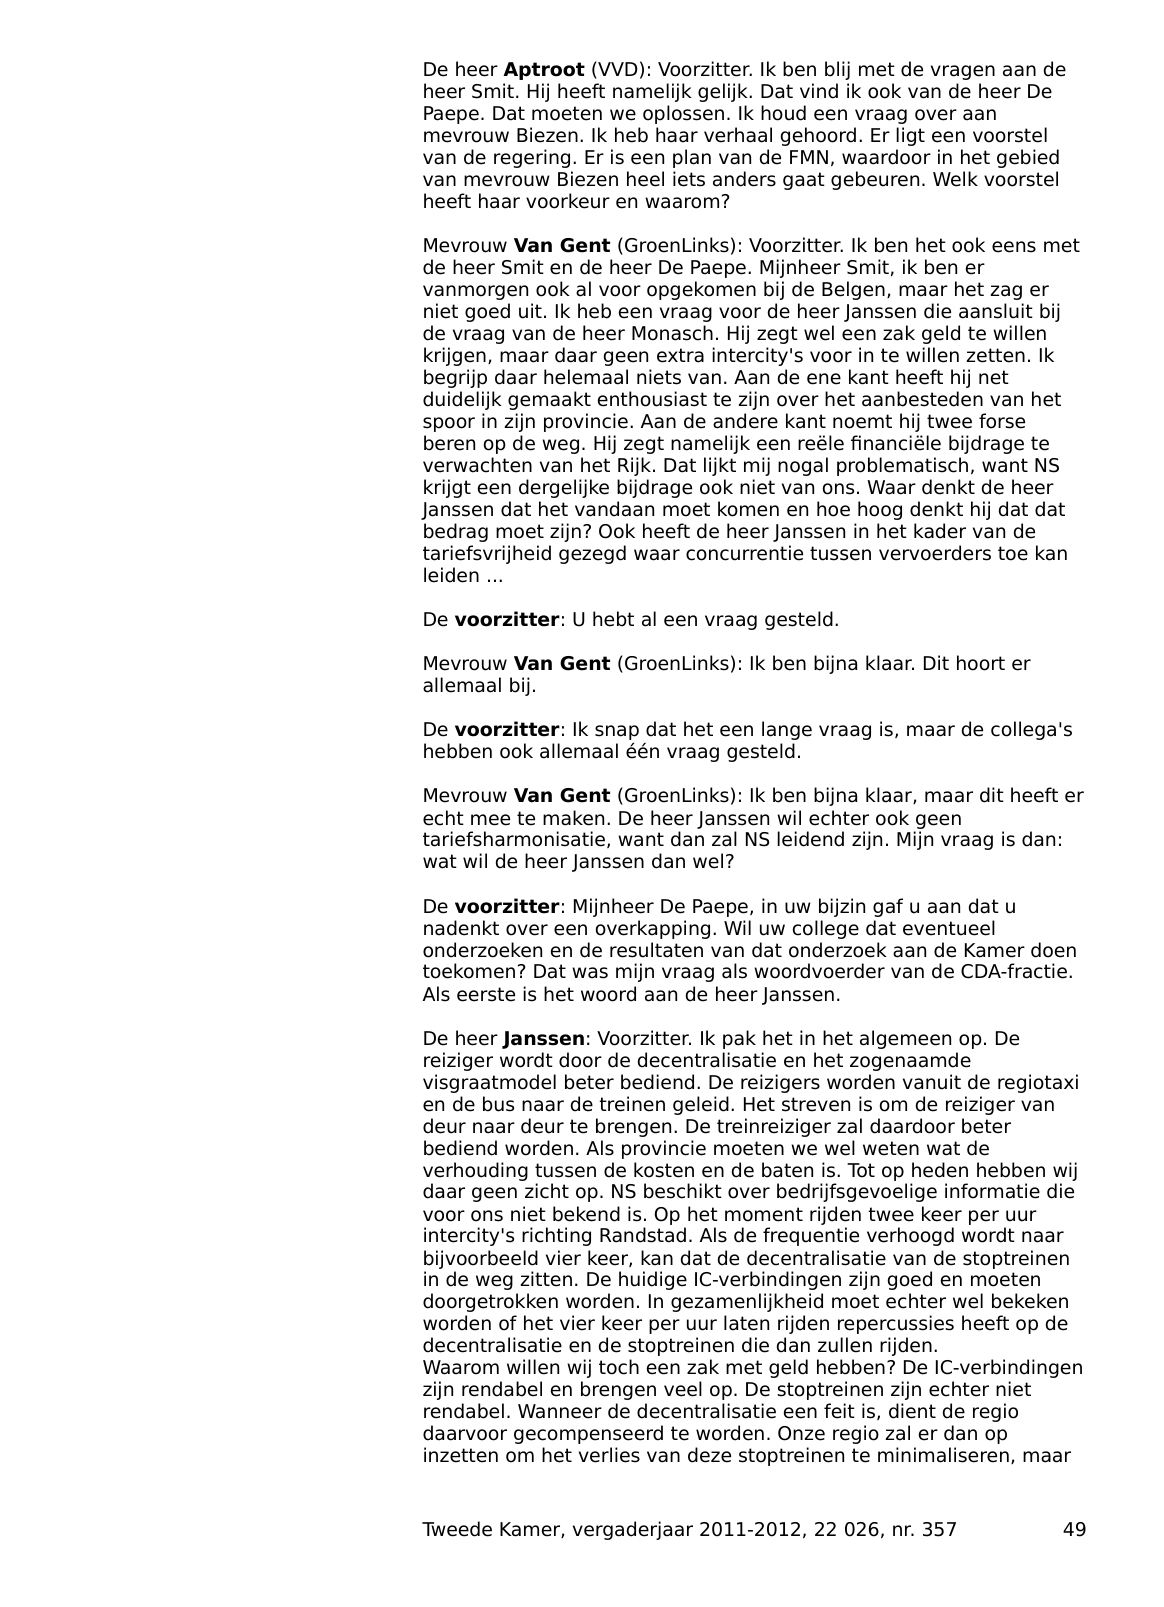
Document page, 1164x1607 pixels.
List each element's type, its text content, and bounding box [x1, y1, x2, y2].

text Waarom willen wij toch een zak met geld hebben? De IC-verbindingen zijn rendabel en brengen veel op. De stoptreinen zijn echter niet rendabel. Wanneer de decentralisatie een feit is, dient de regio daarvoor gecompenseerd te worden. Onze regio zal er dan op inzetten om het verlies van deze stoptreinen te minimaliseren, maar [422, 1357, 1087, 1467]
text Mevrouw Van Gent (GroenLinks): Ik ben bijna klaar. Dit hoort er allemaal bij. [422, 653, 1087, 697]
text De voorzitter: U hebt al een vraag gesteld. [422, 609, 1087, 631]
text De heer Aptroot (VVD): Voorzitter. Ik ben blij met de vragen aan de heer Smit. Hij heeft namelijk gelijk. Dat vind ik ook van de heer De Paepe. Dat moeten we oplossen. Ik houd een vraag over aan mevrouw Biezen. Ik heb haar verhaal gehoord. Er ligt een voorstel van de regering. Er is een plan van de FMN, waardoor in het gebied van mevrouw Biezen heel iets anders gaat gebeuren. Welk voorstel heeft haar voorkeur en waarom? [422, 59, 1087, 213]
text De heer Janssen: Voorzitter. Ik pak het in het algemeen op. De reiziger wordt door de decentralisatie en het zogenaamde visgraatmodel beter bediend. De reizigers worden vanuit de regiotaxi en de bus naar de treinen geleid. Het streven is om de reiziger van deur naar deur te brengen. De treinreiziger zal daardoor beter bediend worden. Als provincie moeten we wel weten wat de verhouding tussen de kosten en de baten is. Tot op heden hebben wij daar geen zicht op. NS beschikt over bedrijfsgevoelige informatie die voor ons niet bekend is. Op het moment rijden twee keer per uur intercity's richting Randstad. Als de frequentie verhoogd wordt naar bijvoorbeeld vier keer, kan dat de decentralisatie van de stoptreinen in de weg zitten. De huidige IC-verbindingen zijn goed en moeten doorgetrokken worden. In gezamenlijkheid moet echter wel bekeken worden of het vier keer per uur laten rijden repercussies heeft op de decentralisatie en de stoptreinen die dan zullen rijden. [422, 1028, 1087, 1357]
text De voorzitter: Mijnheer De Paepe, in uw bijzin gaf u aan dat u nadenkt over een overkapping. Wil uw college dat eventueel onderzoeken en de resultaten van dat onderzoek aan de Kamer doen toekomen? Dat was mijn vraag als woordvoerder van de CDA-fractie. [422, 896, 1087, 983]
text Mevrouw Van Gent (GroenLinks): Voorzitter. Ik ben het ook eens met de heer Smit en de heer De Paepe. Mijnheer Smit, ik ben er vanmorgen ook al voor opgekomen bij de Belgen, maar het zag er niet goed uit. Ik heb een vraag voor de heer Janssen die aansluit bij de vraag van de heer Monasch. Hij zegt wel een zak geld te willen krijgen, maar daar geen extra intercity's voor in te willen zetten. Ik begrijp daar helemaal niets van. Aan de ene kant heeft hij net duidelijk gemaakt enthousiast te zijn over het aanbesteden van het spoor in zijn provincie. Aan de andere kant noemt hij twee forse beren op de weg. Hij zegt namelijk een reële financiële bijdrage te verwachten van het Rijk. Dat lijkt mij nogal problematisch, want NS krijgt een dergelijke bijdrage ook niet van ons. Waar denkt de heer Janssen dat het vandaan moet komen en hoe hoog denkt hij dat dat bedrag moet zijn? Ook heeft de heer Janssen in het kader van de tariefsvrijheid gezegd waar concurrentie tussen vervoerders toe kan leiden ... [422, 235, 1087, 587]
text Mevrouw Van Gent (GroenLinks): Ik ben bijna klaar, maar dit heeft er echt mee te maken. De heer Janssen wil echter ook geen tariefsharmonisatie, want dan zal NS leidend zijn. Mijn vraag is dan: wat wil de heer Janssen dan wel? [422, 785, 1087, 873]
text Als eerste is het woord aan de heer Janssen. [422, 983, 1087, 1005]
text De voorzitter: Ik snap dat het een lange vraag is, maar de collega's hebben ook allemaal één vraag gesteld. [422, 719, 1087, 763]
